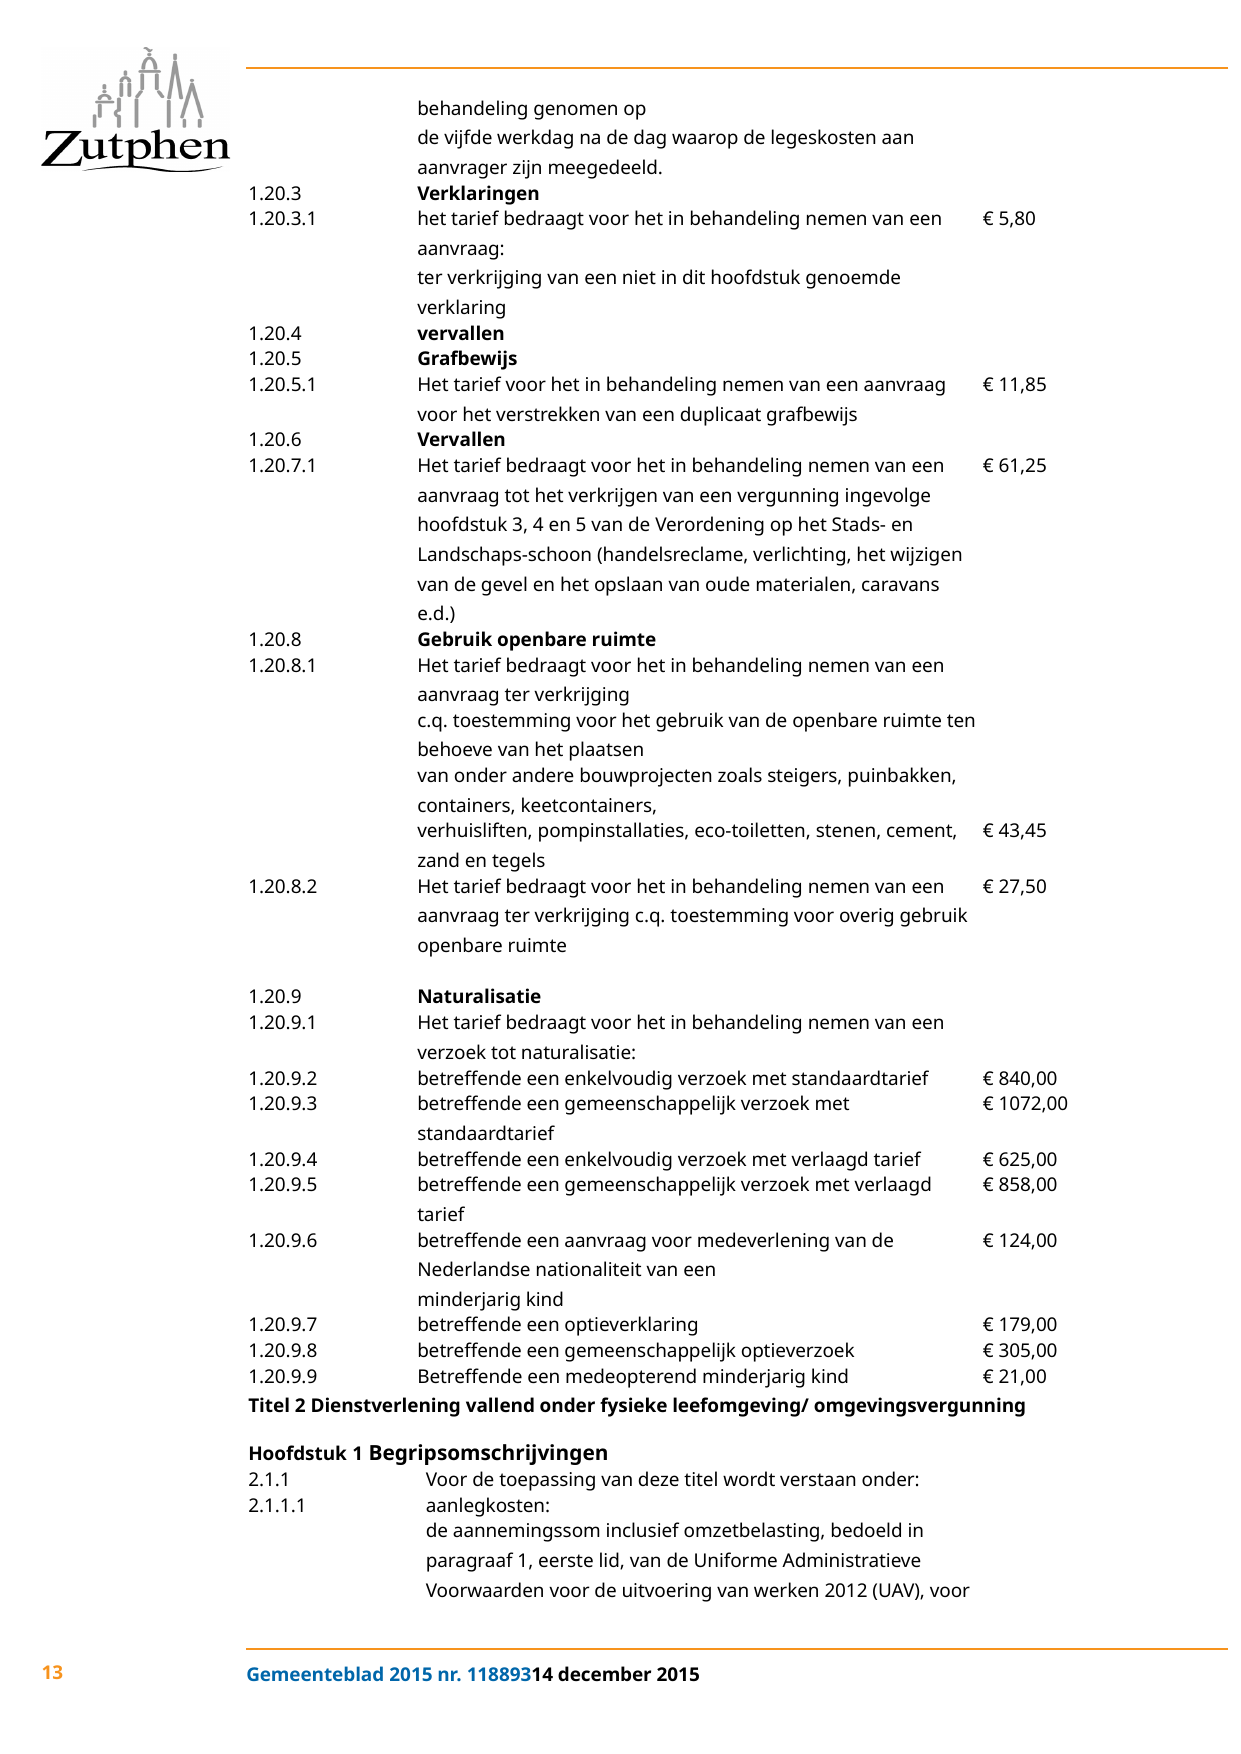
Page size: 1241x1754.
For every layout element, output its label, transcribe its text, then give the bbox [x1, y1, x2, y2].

table_cell [248, 818, 417, 873]
table_cell 1.20.9.9 [248, 1363, 417, 1389]
table_cell aanlegkosten: [426, 1492, 974, 1518]
table_cell [983, 707, 1152, 762]
table_cell betreffende een enkelvoudig verzoek met standaardtarief [417, 1065, 983, 1090]
table_cell [983, 180, 1152, 205]
table_cell 1.20.5.1 [248, 371, 417, 427]
table_cell Betreffende een medeopterend minderjarig kind [417, 1363, 983, 1389]
picture [41, 47, 231, 172]
table_cell 1.20.9.5 [248, 1171, 417, 1227]
table_cell € 43,45 [983, 818, 1152, 873]
table_cell betreffende een gemeenschappelijk verzoek met standaardtarief [417, 1090, 983, 1146]
table_cell [983, 320, 1152, 346]
table_cell € 124,00 [983, 1227, 1152, 1312]
table_cell [983, 984, 1152, 1009]
table_cell c.q. toestemming voor het gebruik van de openbare ruimte ten behoeve van het plaatsen [417, 707, 983, 762]
table_cell 1.20.5 [248, 346, 417, 371]
table_cell 1.20.9 [248, 984, 417, 1009]
table_cell [983, 1009, 1152, 1065]
table_cell vervallen [417, 320, 983, 346]
table_cell € 1072,00 [983, 1090, 1152, 1146]
table_cell verhuisliften, pompinstallaties, eco-toiletten, stenen, cement, zand en tegels [417, 818, 983, 873]
table_cell € 858,00 [983, 1171, 1152, 1227]
table_cell 1.20.3 [248, 180, 417, 205]
table_cell 2.1.1.1 [248, 1492, 426, 1518]
table_cell [983, 652, 1152, 707]
table_cell Naturalisatie [417, 984, 983, 1009]
table_cell 1.20.8.2 [248, 873, 417, 958]
table_cell [983, 763, 1152, 818]
table_cell Gebruik openbare ruimte [417, 626, 983, 652]
text Titel 2 Dienstverlening vallend onder fysieke leefomgeving/ omgevingsvergunning [248, 1392, 1152, 1418]
table_cell € 61,25 [983, 453, 1152, 626]
table_header 2.1.1 [248, 1466, 426, 1492]
table_cell Het tarief bedraagt voor het in behandeling nemen van een verzoek tot naturalisatie: [417, 1009, 983, 1065]
table_cell [983, 95, 1152, 180]
table_cell Het tarief bedraagt voor het in behandeling nemen van een aanvraag tot het verkrijgen van een vergunning ingevolge hoofdstuk 3, 4 en 5 van de Verordening op het Stads- en Landschaps-schoon (handelsreclame, verlichting, het wijzigen van de gevel en het opslaan van oude materialen, caravans e.d.) [417, 453, 983, 626]
table_cell [974, 1492, 1152, 1518]
table_cell van onder andere bouwprojecten zoals steigers, puinbakken, containers, keetcontainers, [417, 763, 983, 818]
table_cell [248, 958, 417, 984]
table_cell Grafbewijs [417, 346, 983, 371]
table_cell Het tarief bedraagt voor het in behandeling nemen van een aanvraag ter verkrijging c.q. toestemming voor overig gebruik openbare ruimte [417, 873, 983, 958]
table_cell Het tarief voor het in behandeling nemen van een aanvraag voor het verstrekken van een duplicaat grafbewijs [417, 371, 983, 427]
table_cell 1.20.9.7 [248, 1312, 417, 1337]
table_cell [248, 707, 417, 762]
table_cell betreffende een gemeenschappelijk verzoek met verlaagd tarief [417, 1171, 983, 1227]
table_cell 1.20.9.8 [248, 1338, 417, 1363]
table_cell € 625,00 [983, 1146, 1152, 1171]
table_cell [248, 763, 417, 818]
table_cell [983, 427, 1152, 452]
table_cell Verklaringen [417, 180, 983, 205]
table_cell betreffende een gemeenschappelijk optieverzoek [417, 1338, 983, 1363]
table_cell 1.20.3.1 [248, 205, 417, 320]
table_cell [248, 1518, 426, 1603]
table_cell [983, 958, 1152, 984]
table_cell € 21,00 [983, 1363, 1152, 1389]
table_cell € 11,85 [983, 371, 1152, 427]
table_cell 1.20.7.1 [248, 453, 417, 626]
text Hoofdstuk 1 Begripsomschrijvingen [248, 1438, 1152, 1466]
table_cell behandeling genomen op de vijfde werkdag na de dag waarop de legeskosten aan aanvrager zijn meegedeeld. [417, 95, 983, 180]
table_cell [417, 958, 983, 984]
table_cell 1.20.9.6 [248, 1227, 417, 1312]
table_cell 1.20.9.4 [248, 1146, 417, 1171]
table_cell [974, 1518, 1152, 1603]
table_cell 1.20.6 [248, 427, 417, 452]
table_cell 1.20.4 [248, 320, 417, 346]
table_cell Vervallen [417, 427, 983, 452]
table_cell betreffende een aanvraag voor medeverlening van de Nederlandse nationaliteit van een minderjarig kind [417, 1227, 983, 1312]
table_cell [248, 95, 417, 180]
table_cell 1.20.9.1 [248, 1009, 417, 1065]
table_cell 1.20.9.3 [248, 1090, 417, 1146]
table_cell 1.20.9.2 [248, 1065, 417, 1090]
table_header [974, 1466, 1152, 1492]
table_cell betreffende een enkelvoudig verzoek met verlaagd tarief [417, 1146, 983, 1171]
table_cell € 5,80 [983, 205, 1152, 320]
table_cell Het tarief bedraagt voor het in behandeling nemen van een aanvraag ter verkrijging [417, 652, 983, 707]
table_header Voor de toepassing van deze titel wordt verstaan onder: [426, 1466, 974, 1492]
table_cell € 179,00 [983, 1312, 1152, 1337]
table_cell € 305,00 [983, 1338, 1152, 1363]
table_cell de aannemingssom inclusief omzetbelasting, bedoeld in paragraaf 1, eerste lid, van de Uniforme Administratieve Voorwaarden voor de uitvoering van werken 2012 (UAV), voor [426, 1518, 974, 1603]
table_cell [983, 346, 1152, 371]
table_cell € 840,00 [983, 1065, 1152, 1090]
table_cell 1.20.8 [248, 626, 417, 652]
table_cell het tarief bedraagt voor het in behandeling nemen van een aanvraag: ter verkrijging van een niet in dit hoofdstuk genoemde verklaring [417, 205, 983, 320]
table_cell 1.20.8.1 [248, 652, 417, 707]
table_cell betreffende een optieverklaring [417, 1312, 983, 1337]
table_cell [983, 626, 1152, 652]
table_cell € 27,50 [983, 873, 1152, 958]
